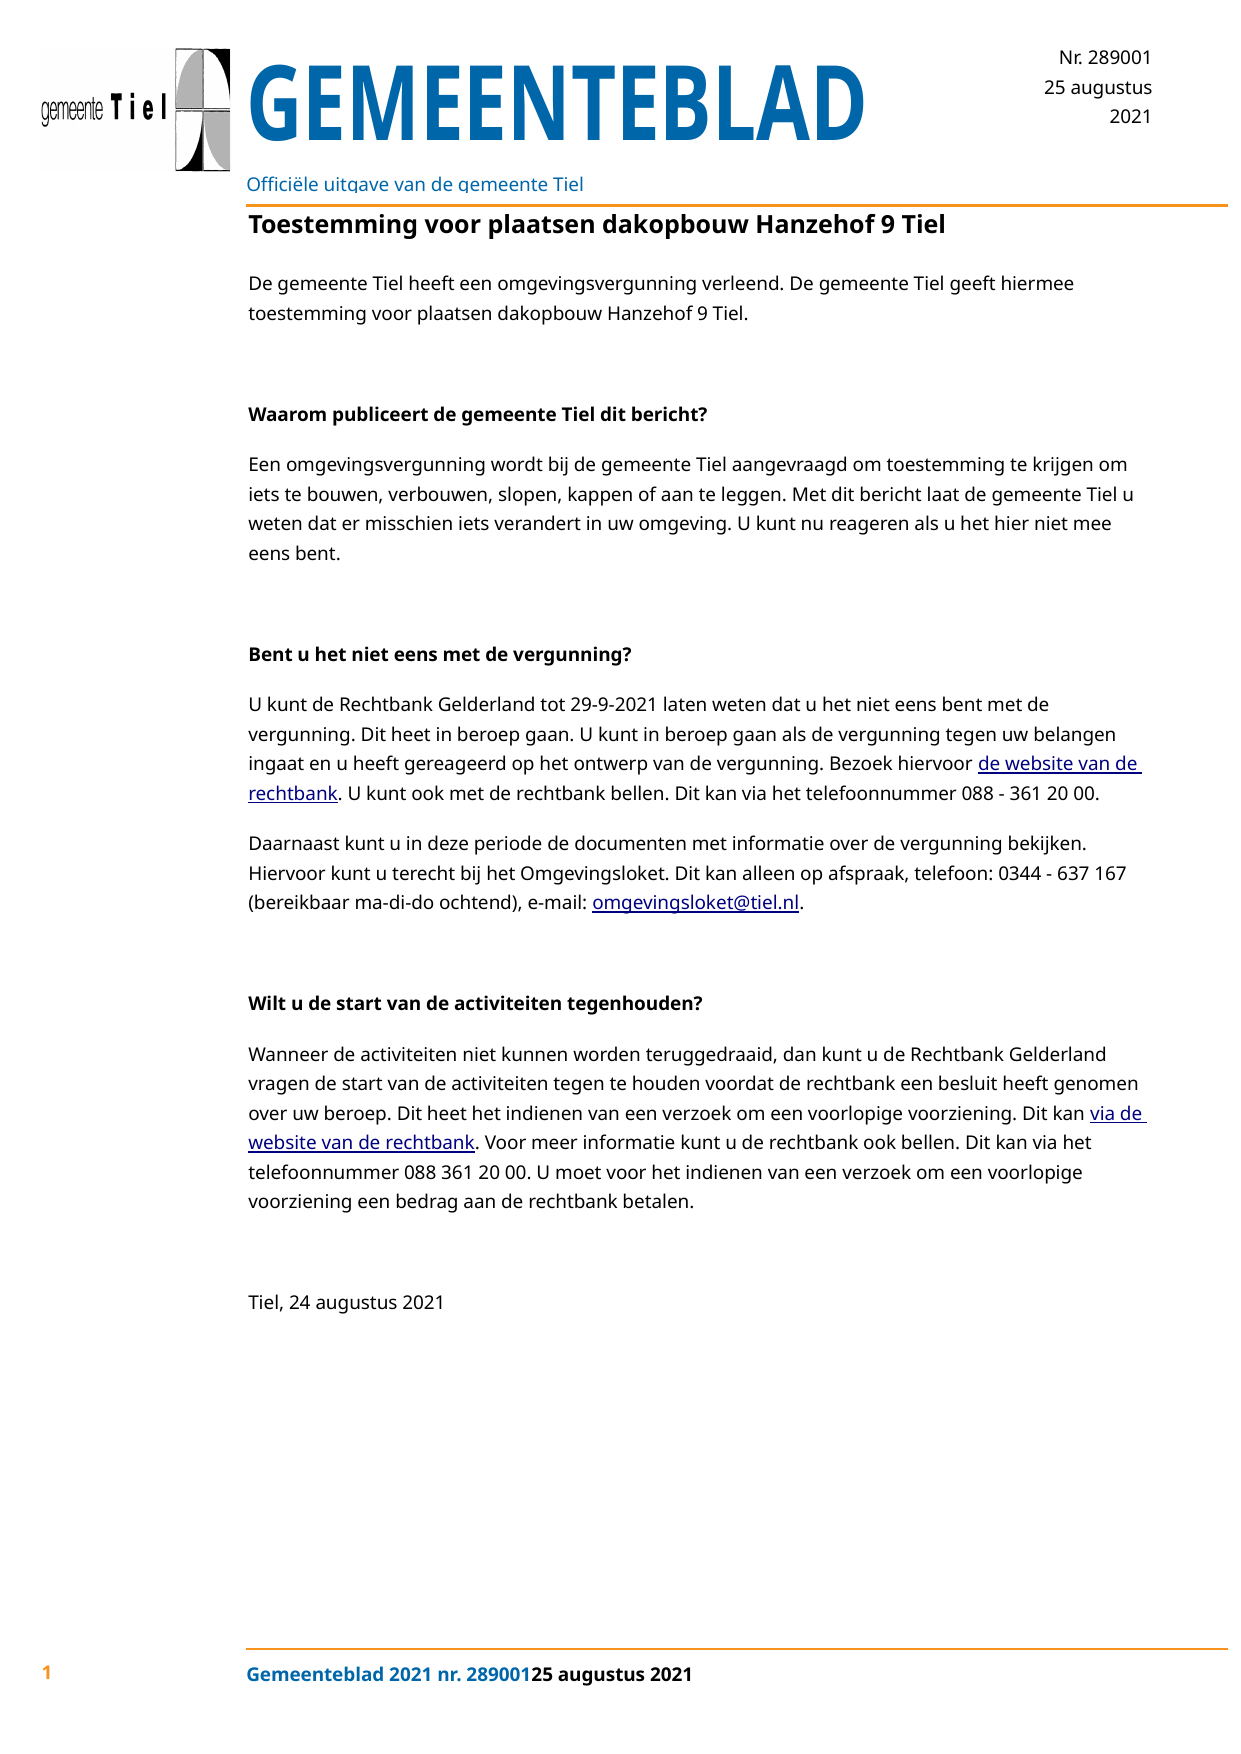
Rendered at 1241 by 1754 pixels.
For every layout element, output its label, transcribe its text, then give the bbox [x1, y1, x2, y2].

text Daarnaast kunt u in deze periode de documenten met informatie over de vergunning bekijken. Hiervoor kunt u terecht bij het Omgevingsloket. Dit kan alleen op afspraak, telefoon: 0344 - 637 167 (bereikbaar ma-di-do ochtend), e-mail: omgevingsloket@tiel.nl. [248, 830, 1152, 915]
text U kunt de Rechtbank Gelderland tot 29-9-2021 laten weten dat u het niet eens bent met de vergunning. Dit heet in beroep gaan. U kunt in beroep gaan als de vergunning tegen uw belangen ingaat en u heeft gereageerd op het ontwerp van de vergunning. Bezoek hiervoor de website van de rechtbank. U kunt ook met de rechtbank bellen. Dit kan via het telefoonnummer 088 - 361 20 00. [248, 691, 1152, 806]
text Tiel, 24 augustus 2021 [248, 1289, 1152, 1315]
text Wilt u de start van de activiteiten tegenhouden? [248, 990, 1152, 1016]
picture [41, 47, 231, 172]
text Een omgevingsvergunning wordt bij de gemeente Tiel aangevraagd om toestemming te krijgen om iets te bouwen, verbouwen, slopen, kappen of aan te leggen. Met dit bericht laat de gemeente Tiel u weten dat er misschien iets verandert in uw omgeving. U kunt nu reageren als u het hier niet mee eens bent. [248, 451, 1152, 566]
text Waarom publiceert de gemeente Tiel dit bericht? [248, 401, 1152, 426]
text Bent u het niet eens met de vergunning? [248, 641, 1152, 666]
text Wanneer de activiteiten niet kunnen worden teruggedraaid, dan kunt u de Rechtbank Gelderland vragen de start van de activiteiten tegen te houden voordat de rechtbank een besluit heeft genomen over uw beroep. Dit heet het indienen van een verzoek om een voorlopige voorziening. Dit kan via de website van de rechtbank. Voor meer informatie kunt u de rechtbank ook bellen. Dit kan via het telefoonnummer 088 361 20 00. U moet voor het indienen van een verzoek om een voorlopige voorziening een bedrag aan de rechtbank betalen. [248, 1041, 1152, 1214]
text De gemeente Tiel heeft een omgevingsvergunning verleend. De gemeente Tiel geeft hiermee toestemming voor plaatsen dakopbouw Hanzehof 9 Tiel. [248, 270, 1152, 326]
text Toestemming voor plaatsen dakopbouw Hanzehof 9 Tiel [248, 207, 1152, 241]
